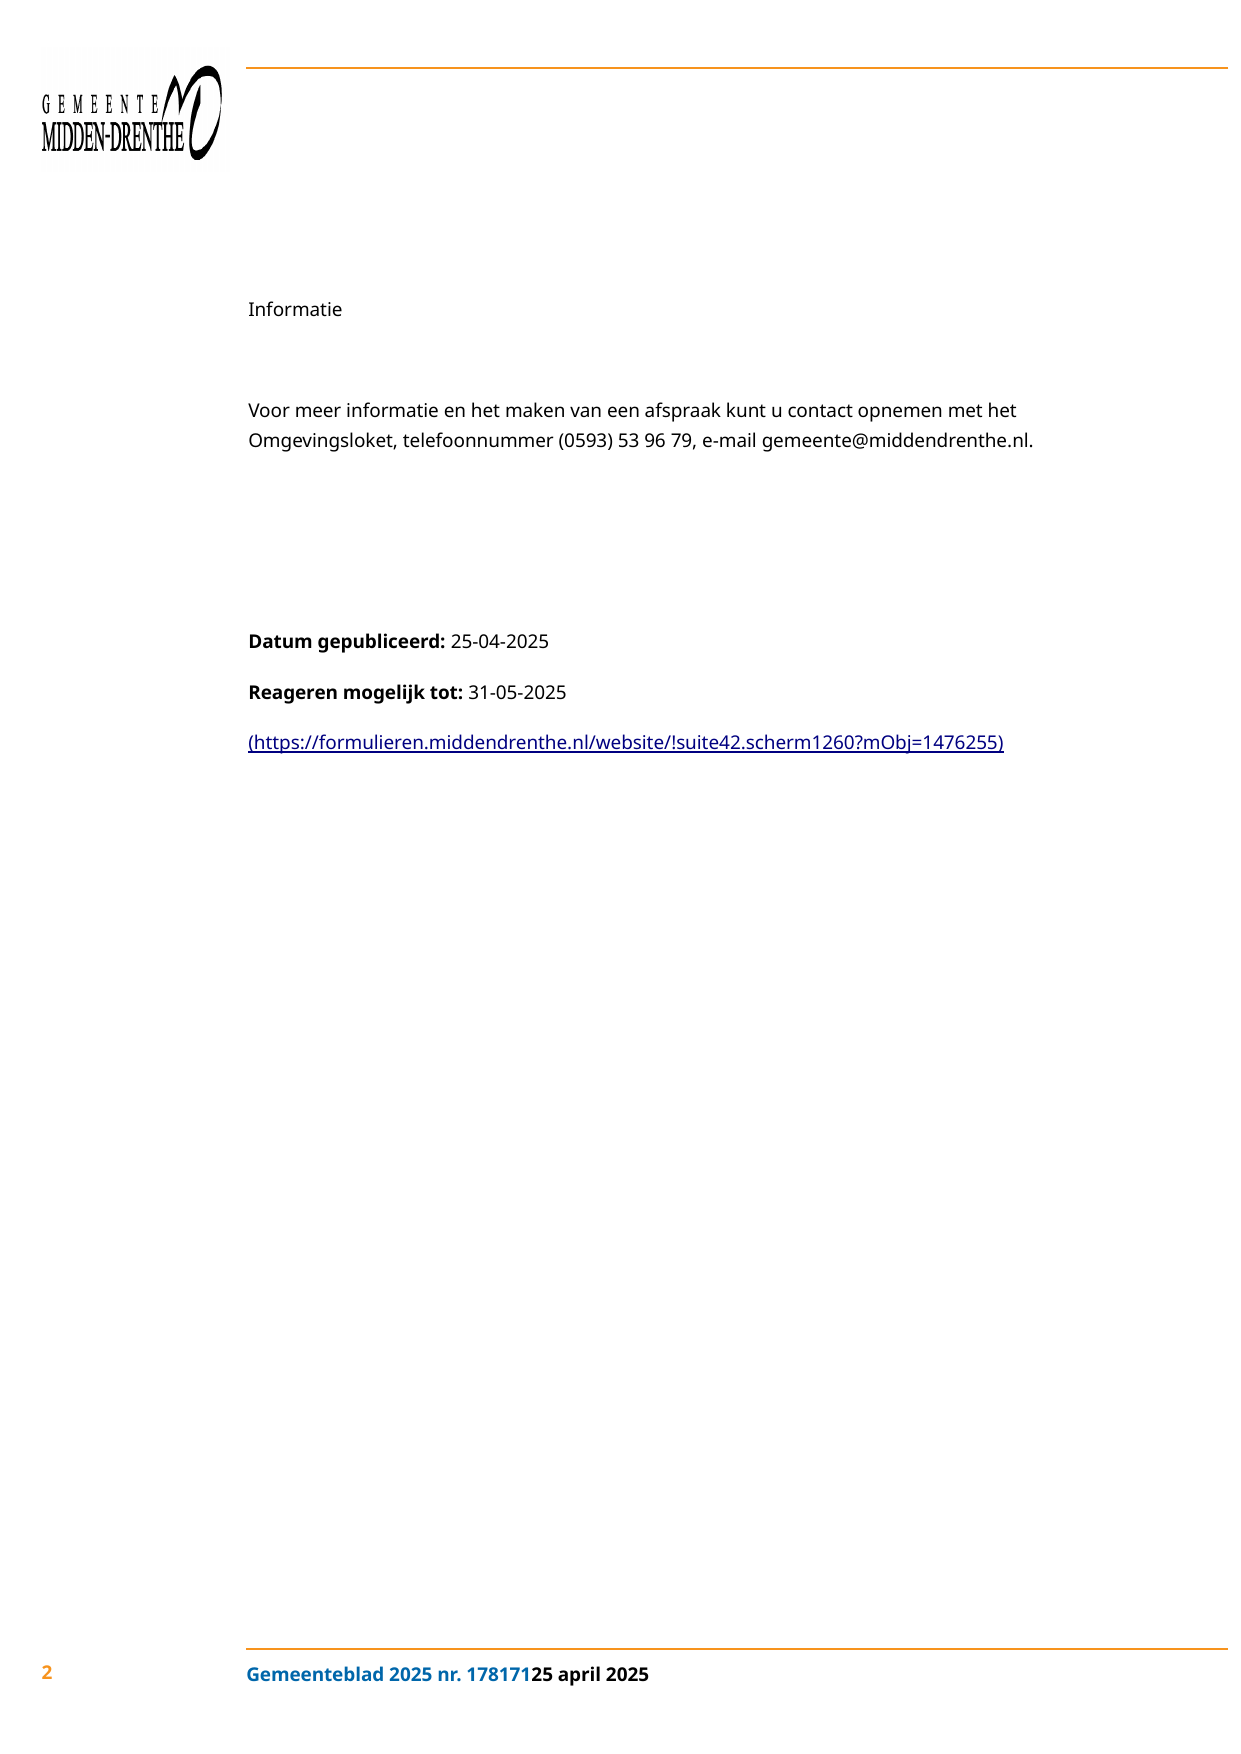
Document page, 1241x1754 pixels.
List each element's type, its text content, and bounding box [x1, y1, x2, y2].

text Voor meer informatie en het maken van een afspraak kunt u contact opnemen met het Omgevingsloket, telefoonnummer (0593) 53 96 79, e-mail gemeente@middendrenthe.nl. [248, 397, 1152, 453]
text (https://formulieren.middendrenthe.nl/website/!suite42.scherm1260?mObj=1476255) [248, 729, 1152, 755]
text Informatie [248, 296, 1152, 322]
text Reageren mogelijk tot: 31-05-2025 [248, 679, 1152, 705]
picture [41, 47, 231, 172]
text Datum gepubliceerd: 25-04-2025 [248, 628, 1152, 654]
